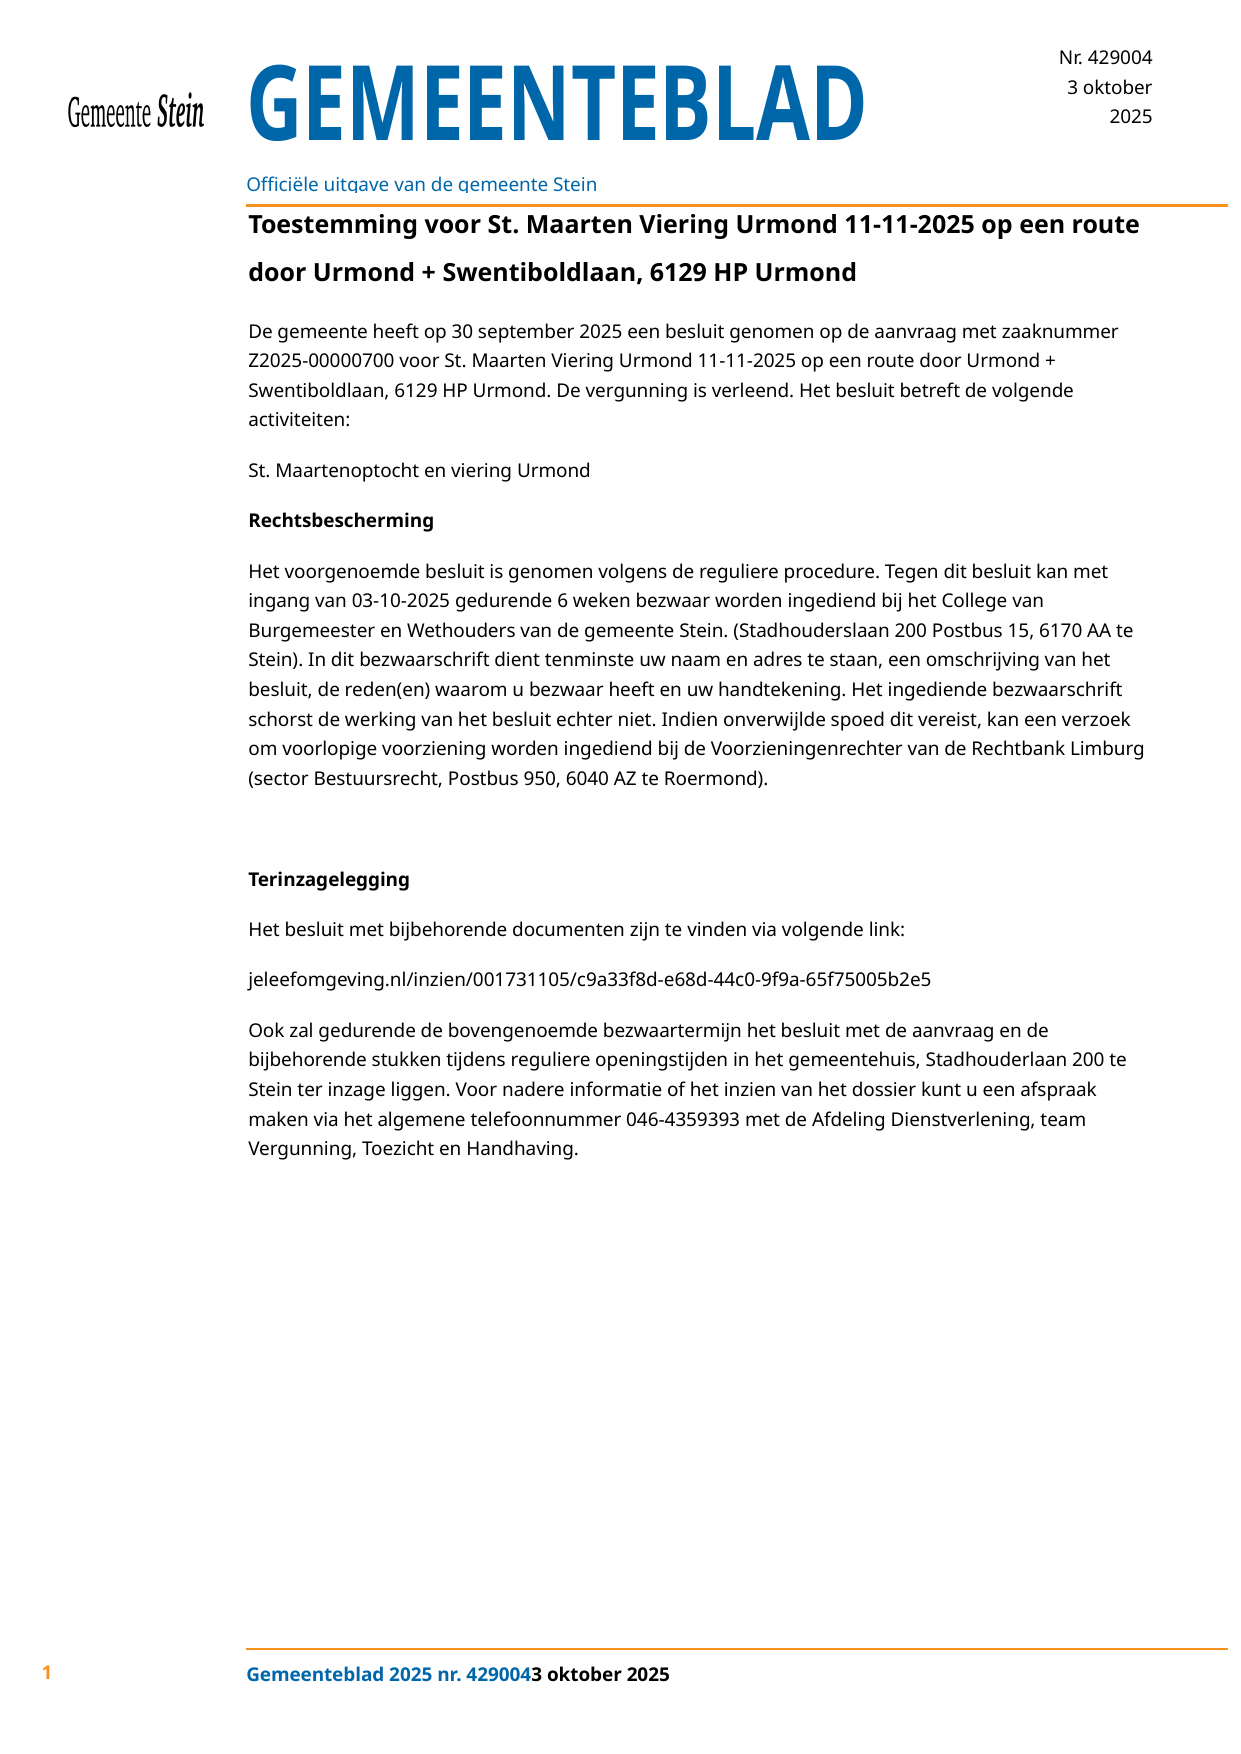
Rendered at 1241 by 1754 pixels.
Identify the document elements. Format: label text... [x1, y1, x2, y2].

text Rechtsbescherming [248, 507, 1152, 533]
text St. Maartenoptocht en viering Urmond [248, 457, 1152, 483]
text Het voorgenoemde besluit is genomen volgens de reguliere procedure. Tegen dit besluit kan met ingang van 03-10-2025 gedurende 6 weken bezwaar worden ingediend bij het College van Burgemeester en Wethouders van de gemeente Stein. (Stadhouderslaan 200 Postbus 15, 6170 AA te Stein). In dit bezwaarschrift dient tenminste uw naam en adres te staan, een omschrijving van het besluit, de reden(en) waarom u bezwaar heeft en uw handtekening. Het ingediende bezwaarschrift schorst de werking van het besluit echter niet. Indien onverwijlde spoed dit vereist, kan een verzoek om voorlopige voorziening worden ingediend bij de Voorzieningenrechter van de Rechtbank Limburg (sector Bestuursrecht, Postbus 950, 6040 AZ te Roermond). [248, 558, 1152, 791]
text Toestemming voor St. Maarten Viering Urmond 11-11-2025 op een route door Urmond + Swentiboldlaan, 6129 HP Urmond [248, 207, 1152, 288]
text Het besluit met bijbehorende documenten zijn te vinden via volgende link: [248, 916, 1152, 942]
text jeleefomgeving.nl/inzien/001731105/c9a33f8d-e68d-44c0-9f9a-65f75005b2e5 [248, 967, 1152, 992]
picture [41, 47, 231, 172]
text De gemeente heeft op 30 september 2025 een besluit genomen op de aanvraag met zaaknummer Z2025-00000700 voor St. Maarten Viering Urmond 11-11-2025 op een route door Urmond + Swentiboldlaan, 6129 HP Urmond. De vergunning is verleend. Het besluit betreft de volgende activiteiten: [248, 318, 1152, 432]
text Ook zal gedurende de bovengenoemde bezwaartermijn het besluit met de aanvraag en de bijbehorende stukken tijdens reguliere openingstijden in het gemeentehuis, Stadhouderlaan 200 te Stein ter inzage liggen. Voor nadere informatie of het inzien van het dossier kunt u een afspraak maken via het algemene telefoonnummer 046-4359393 met de Afdeling Dienstverlening, team Vergunning, Toezicht en Handhaving. [248, 1017, 1152, 1161]
text Terinzagelegging [248, 866, 1152, 892]
